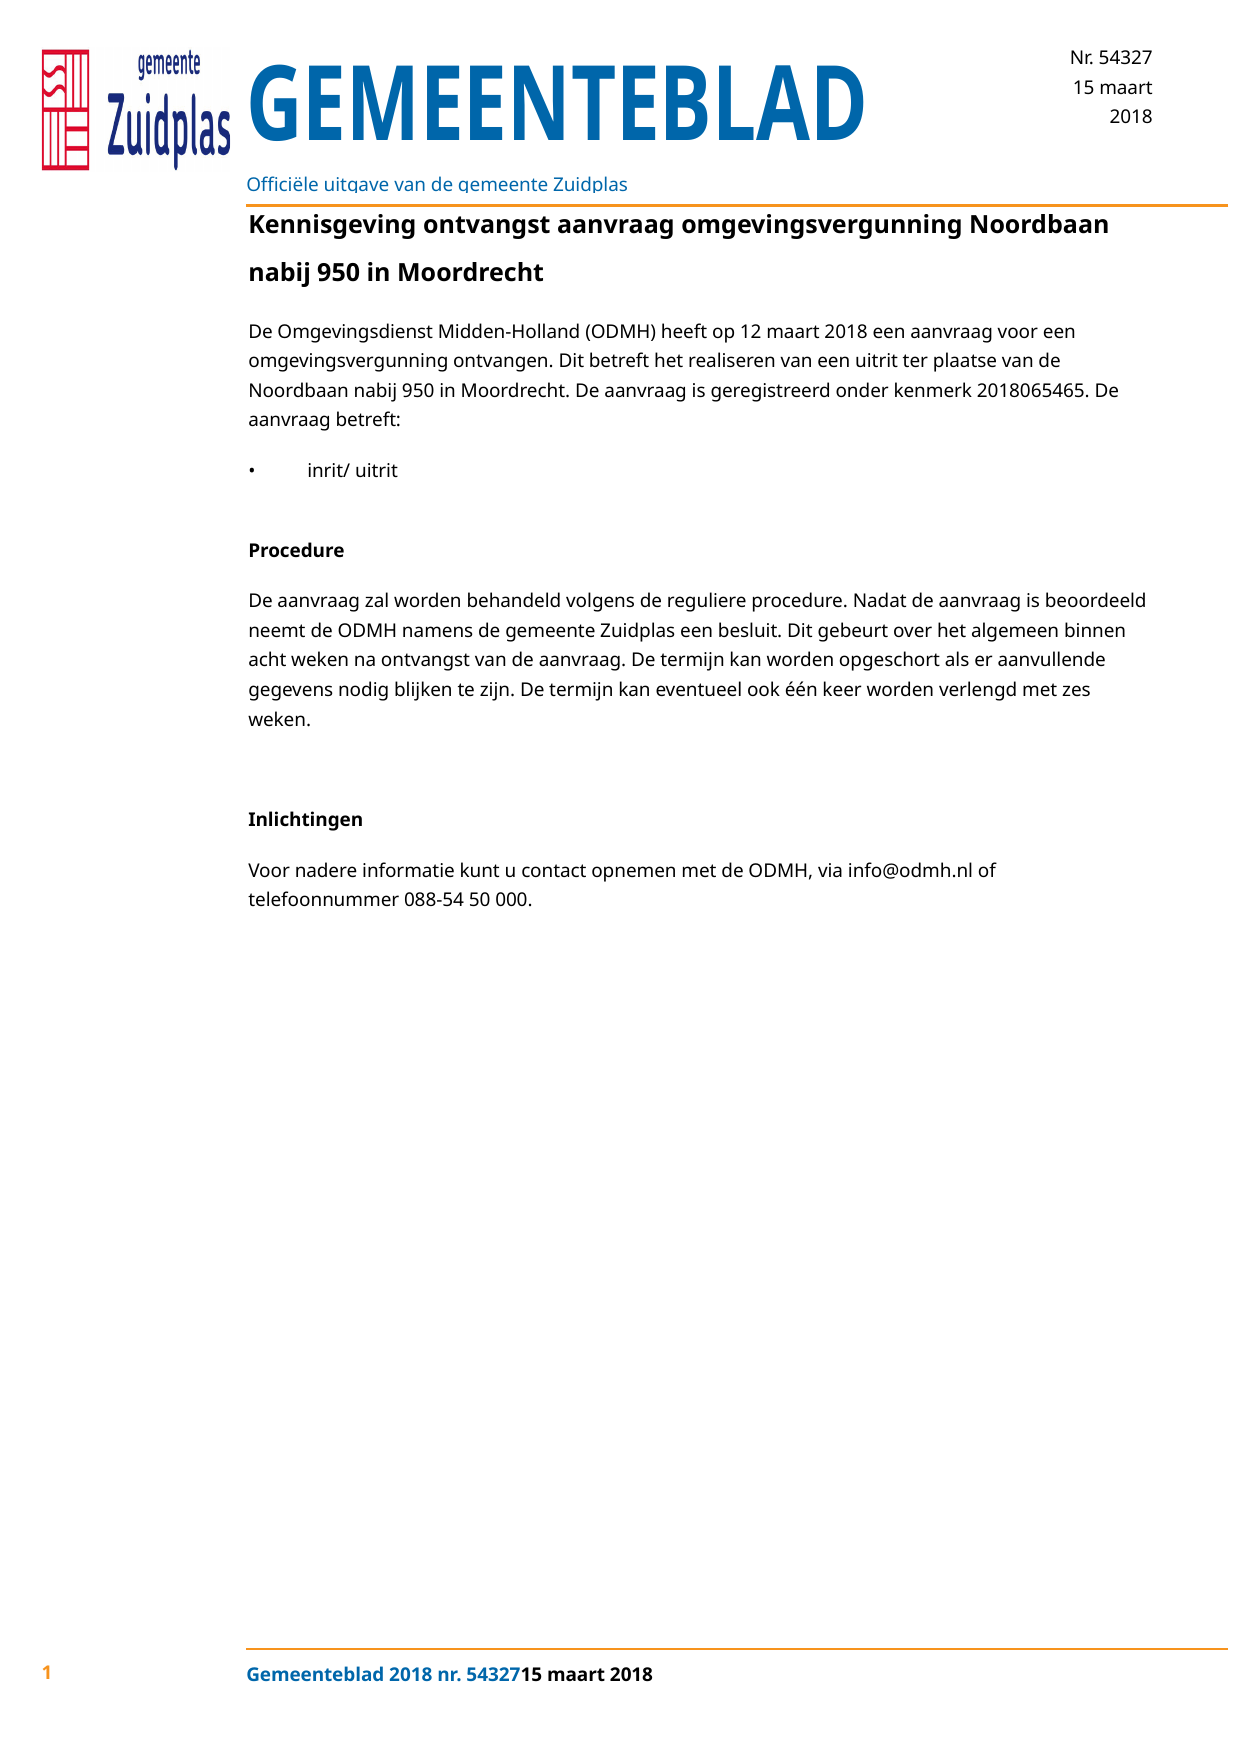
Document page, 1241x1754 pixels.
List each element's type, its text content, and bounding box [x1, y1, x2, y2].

text Inlichtingen [248, 807, 1152, 832]
text De Omgevingsdienst Midden-Holland (ODMH) heeft op 12 maart 2018 een aanvraag voor een omgevingsvergunning ontvangen. Dit betreft het realiseren van een uitrit ter plaatse van de Noordbaan nabij 950 in Moordrecht. De aanvraag is geregistreerd onder kenmerk 2018065465. De aanvraag betreft: [248, 318, 1152, 432]
text Voor nadere informatie kunt u contact opnemen met de ODMH, via info@odmh.nl of telefoonnummer 088-54 50 000. [248, 857, 1152, 912]
list inrit/ uitrit [248, 457, 1152, 483]
text Procedure [248, 537, 1152, 563]
picture [41, 47, 231, 172]
text Kennisgeving ontvangst aanvraag omgevingsvergunning Noordbaan nabij 950 in Moordrecht [248, 207, 1152, 288]
text De aanvraag zal worden behandeld volgens de reguliere procedure. Nadat de aanvraag is beoordeeld neemt de ODMH namens de gemeente Zuidplas een besluit. Dit gebeurt over het algemeen binnen acht weken na ontvangst van de aanvraag. De termijn kan worden opgeschort als er aanvullende gegevens nodig blijken te zijn. De termijn kan eventueel ook één keer worden verlengd met zes weken. [248, 587, 1152, 732]
